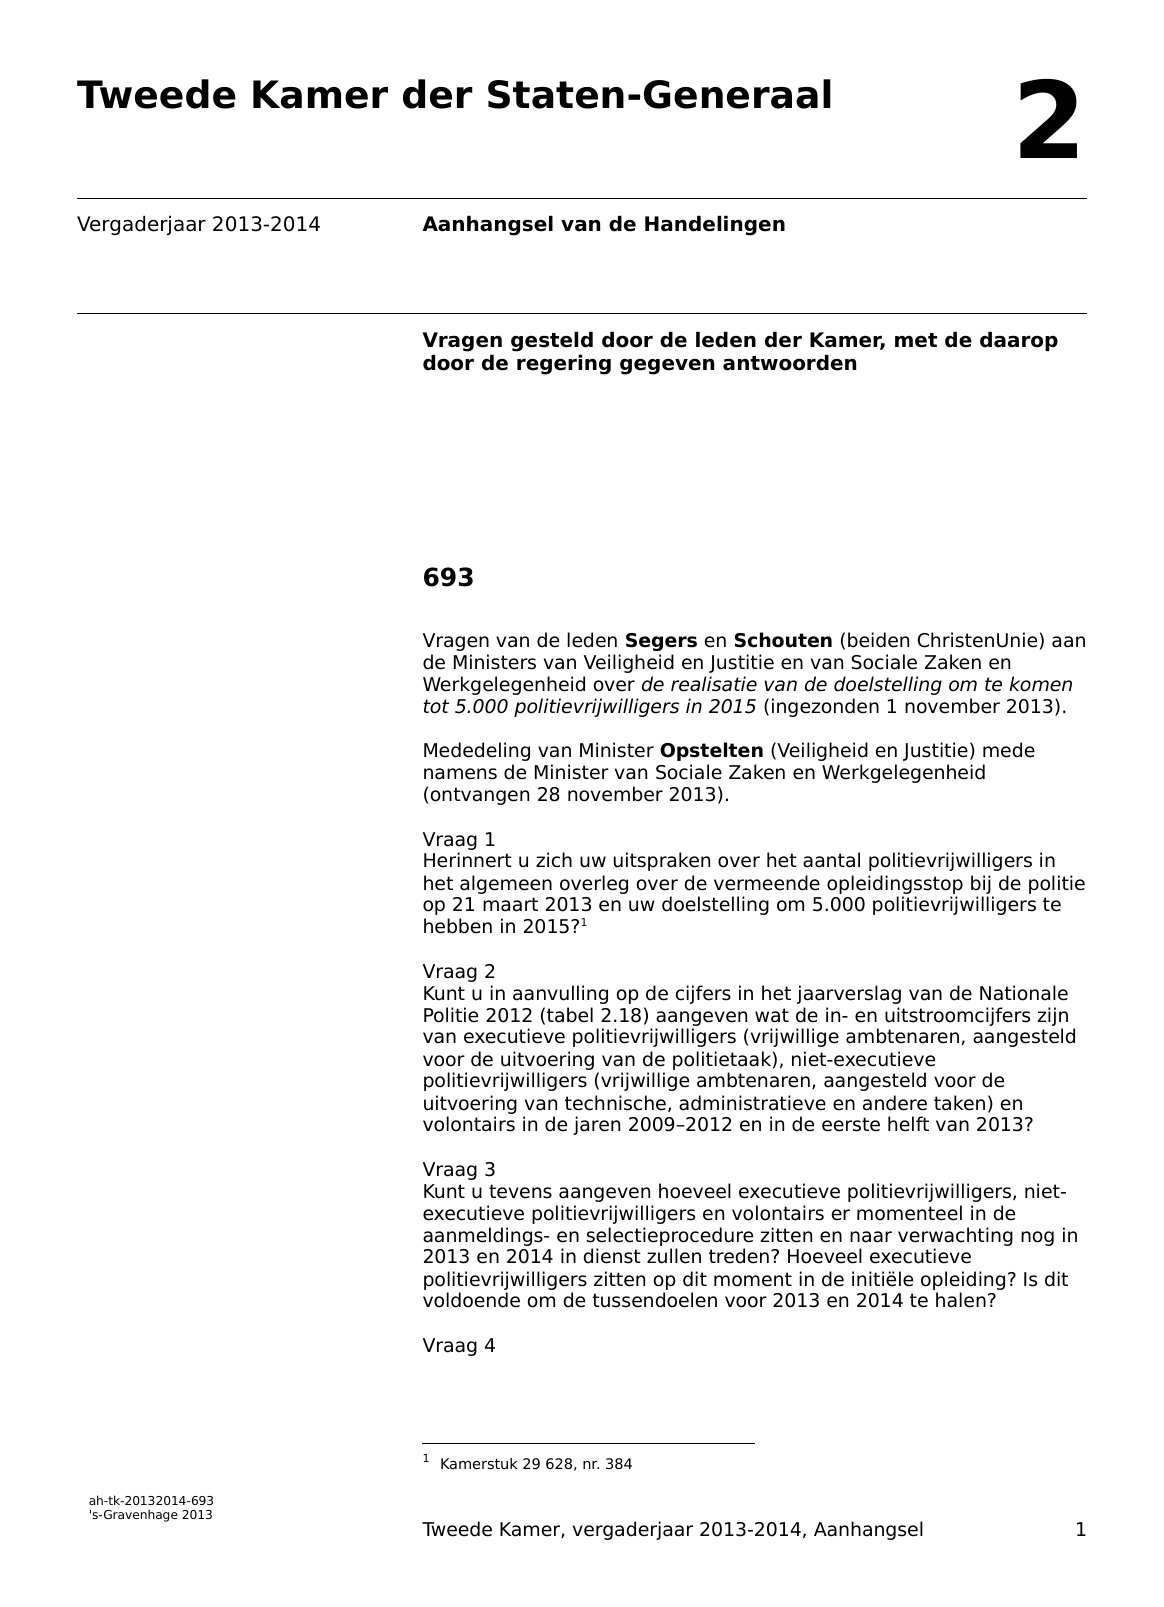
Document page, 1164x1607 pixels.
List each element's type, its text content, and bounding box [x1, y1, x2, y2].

text ah-tk-20132014-693 [88, 1494, 323, 1508]
text Kunt u in aanvulling op de cijfers in het jaarverslag van de Nationale Politie 2012 (tabel 2.18) aangeven wat de in- en uitstroomcijfers zijn van executieve politievrijwilligers (vrijwillige ambtenaren, aangesteld voor de uitvoering van de politietaak), niet-executieve politievrijwilligers (vrijwillige ambtenaren, aangesteld voor de uitvoering van technische, administratieve en andere taken) en volontairs in de jaren 2009–2012 en in de eerste helft van 2013? [422, 982, 1087, 1136]
table_header Tweede Kamer der Staten-Generaal [77, 59, 886, 198]
text Vraag 4 [422, 1334, 1087, 1357]
text Vraag 3 [422, 1158, 1087, 1181]
table_cell Vragen gesteld door de leden der Kamer, met de daarop door de regering gegeven antwoorden [422, 314, 1087, 375]
text Kunt u tevens aangeven hoeveel executieve politievrijwilligers, niet-executieve politievrijwilligers en volontairs er momenteel in de aanmeldings- en selectieprocedure zitten en naar verwachting nog in 2013 en 2014 in dienst zullen treden? Hoeveel executieve politievrijwilligers zitten op dit moment in de initiële opleiding? Is dit voldoende om de tussendoelen voor 2013 en 2014 te halen? [422, 1181, 1087, 1312]
table_cell Vergaderjaar 2013-2014 [77, 199, 422, 313]
text Vraag 1 [422, 828, 1087, 850]
text 693 [422, 563, 1087, 592]
text Vraag 2 [422, 961, 1087, 982]
text Vragen van de leden Segers en Schouten (beiden ChristenUnie) aan de Ministers van Veiligheid en Justitie en van Sociale Zaken en Werkgelegenheid over de realisatie van de doelstelling om te komen tot 5.000 politievrijwilligers in 2015 (ingezonden 1 november 2013). [422, 630, 1087, 718]
text Mededeling van Minister Opstelten (Veiligheid en Justitie) mede namens de Minister van Sociale Zaken en Werkgelegenheid (ontvangen 28 november 2013). [422, 740, 1087, 806]
text Herinnert u zich uw uitspraken over het aantal politievrijwilligers in het algemeen overleg over de vermeende opleidingsstop bij de politie op 21 maart 2013 en uw doelstelling om 5.000 politievrijwilligers te hebben in 2015? [422, 850, 1087, 938]
text Kamerstuk 29 628, nr. 384 [422, 1452, 1087, 1474]
table_header 2 [886, 59, 1087, 198]
table_cell Aanhangsel van de Handelingen [422, 199, 1087, 313]
text 's-Gravenhage 2013 [88, 1508, 323, 1522]
table_cell [77, 314, 422, 375]
